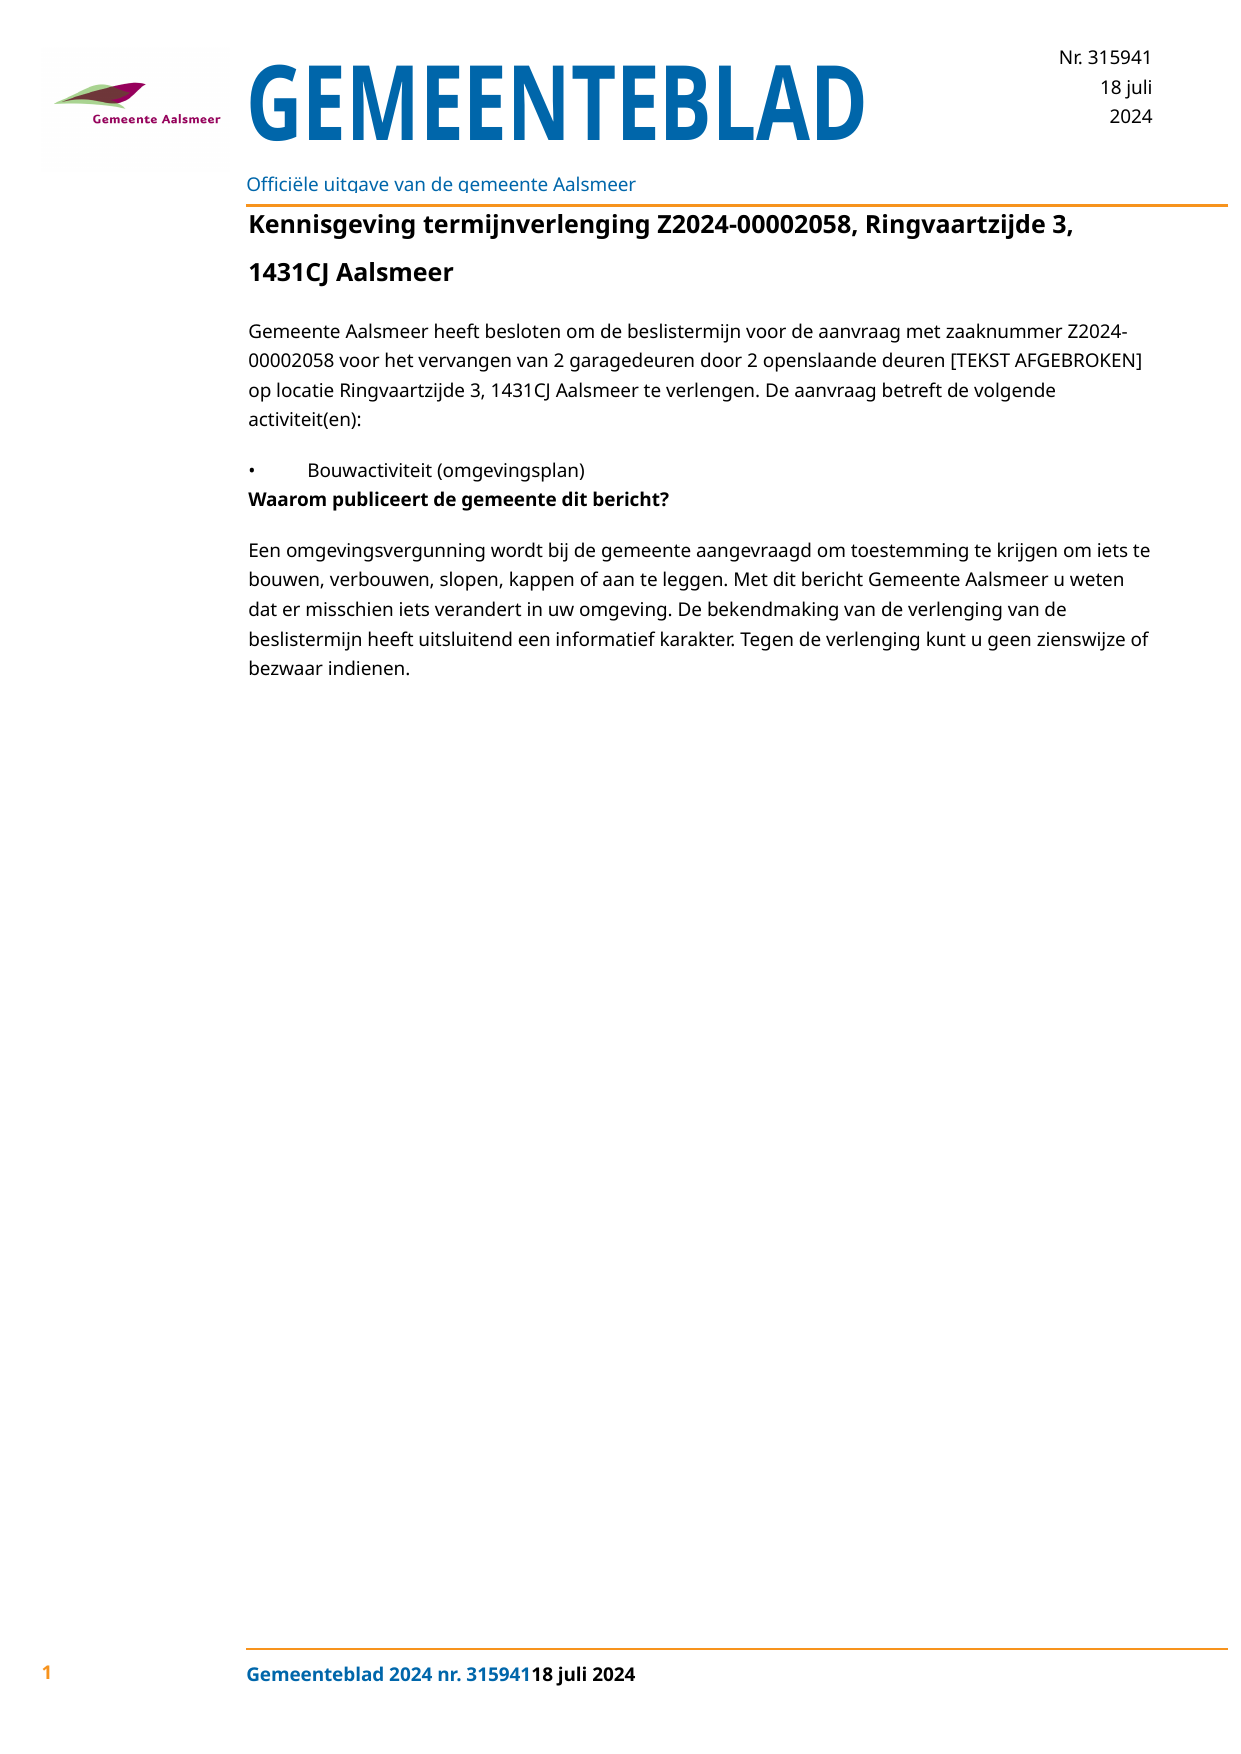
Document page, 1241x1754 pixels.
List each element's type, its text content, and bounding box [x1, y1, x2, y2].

text Een omgevingsvergunning wordt bij de gemeente aangevraagd om toestemming te krijgen om iets te bouwen, verbouwen, slopen, kappen of aan te leggen. Met dit bericht Gemeente Aalsmeer u weten dat er misschien iets verandert in uw omgeving. De bekendmaking van de verlenging van de beslistermijn heeft uitsluitend een informatief karakter. Tegen de verlenging kunt u geen zienswijze of bezwaar indienen. [248, 537, 1152, 681]
list Bouwactiviteit (omgevingsplan) [248, 457, 1152, 483]
text Kennisgeving termijnverlenging Z2024-00002058, Ringvaartzijde 3, 1431CJ Aalsmeer [248, 207, 1152, 288]
text Waarom publiceert de gemeente dit bericht? [248, 487, 1152, 512]
picture [41, 47, 231, 172]
text Gemeente Aalsmeer heeft besloten om de beslistermijn voor de aanvraag met zaaknummer Z2024-00002058 voor het vervangen van 2 garagedeuren door 2 openslaande deuren [TEKST AFGEBROKEN] op locatie Ringvaartzijde 3, 1431CJ Aalsmeer te verlengen. De aanvraag betreft de volgende activiteit(en): [248, 318, 1152, 432]
